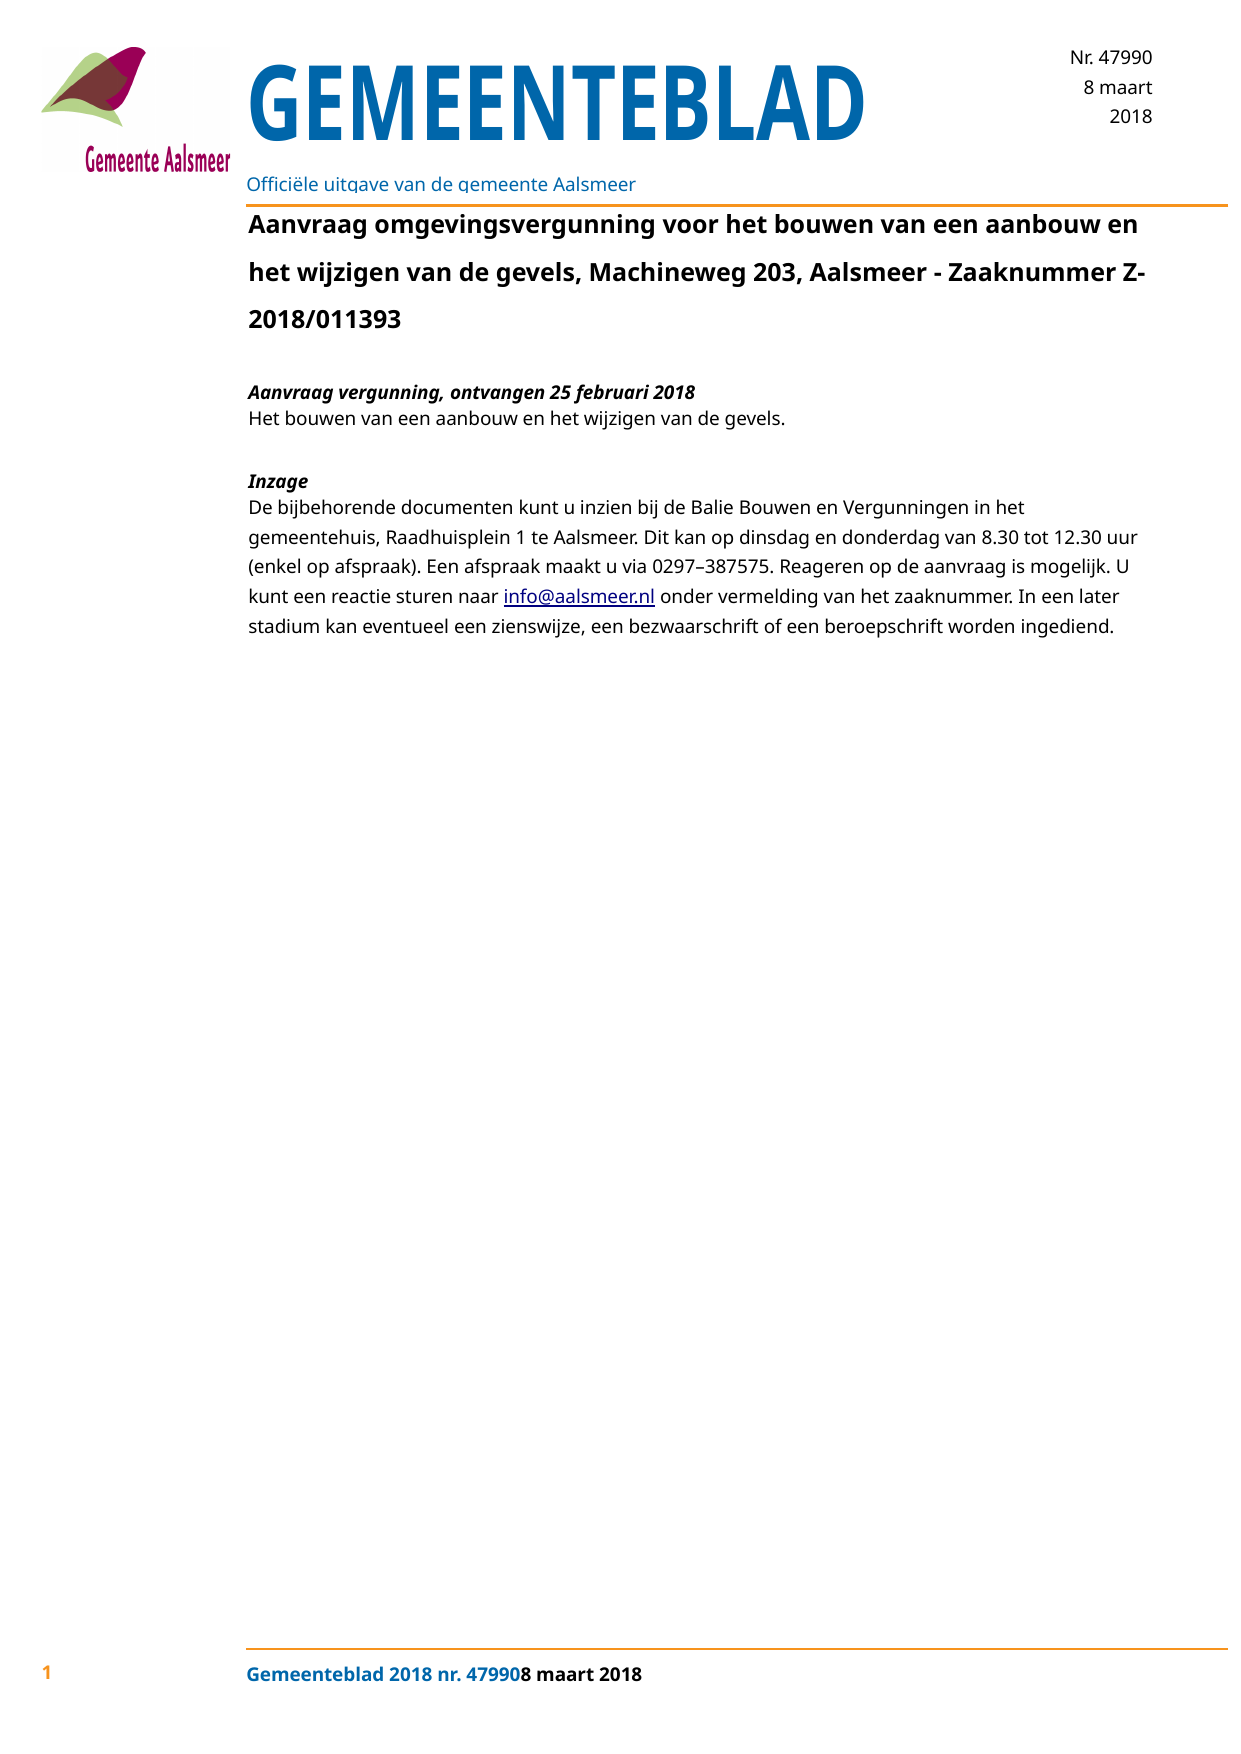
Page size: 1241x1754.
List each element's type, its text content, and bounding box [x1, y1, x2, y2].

text ​ [248, 714, 1152, 739]
text Aanvraag omgevingsvergunning voor het bouwen van een aanbouw en het wijzigen van de gevels, Machineweg 203, Aalsmeer - Zaaknummer Z-2018/011393 [248, 207, 1152, 336]
text Inzage [248, 469, 1152, 494]
picture [41, 47, 231, 172]
text Aanvraag vergunning, ontvangen 25 februari 2018 [248, 379, 1152, 405]
text Het bouwen van een aanbouw en het wijzigen van de gevels. [248, 405, 1152, 431]
text De bijbehorende documenten kunt u inzien bij de Balie Bouwen en Vergunningen in het gemeentehuis, Raadhuisplein 1 te Aalsmeer. Dit kan op dinsdag en donderdag van 8.30 tot 12.30 uur (enkel op afspraak). Een afspraak maakt u via 0297–387575. Reageren op de aanvraag is mogelijk. U kunt een reactie sturen naar info@aalsmeer.nl onder vermelding van het zaaknummer. In een later stadium kan eventueel een zienswijze, een bezwaarschrift of een beroepschrift worden ingediend. [248, 494, 1152, 638]
